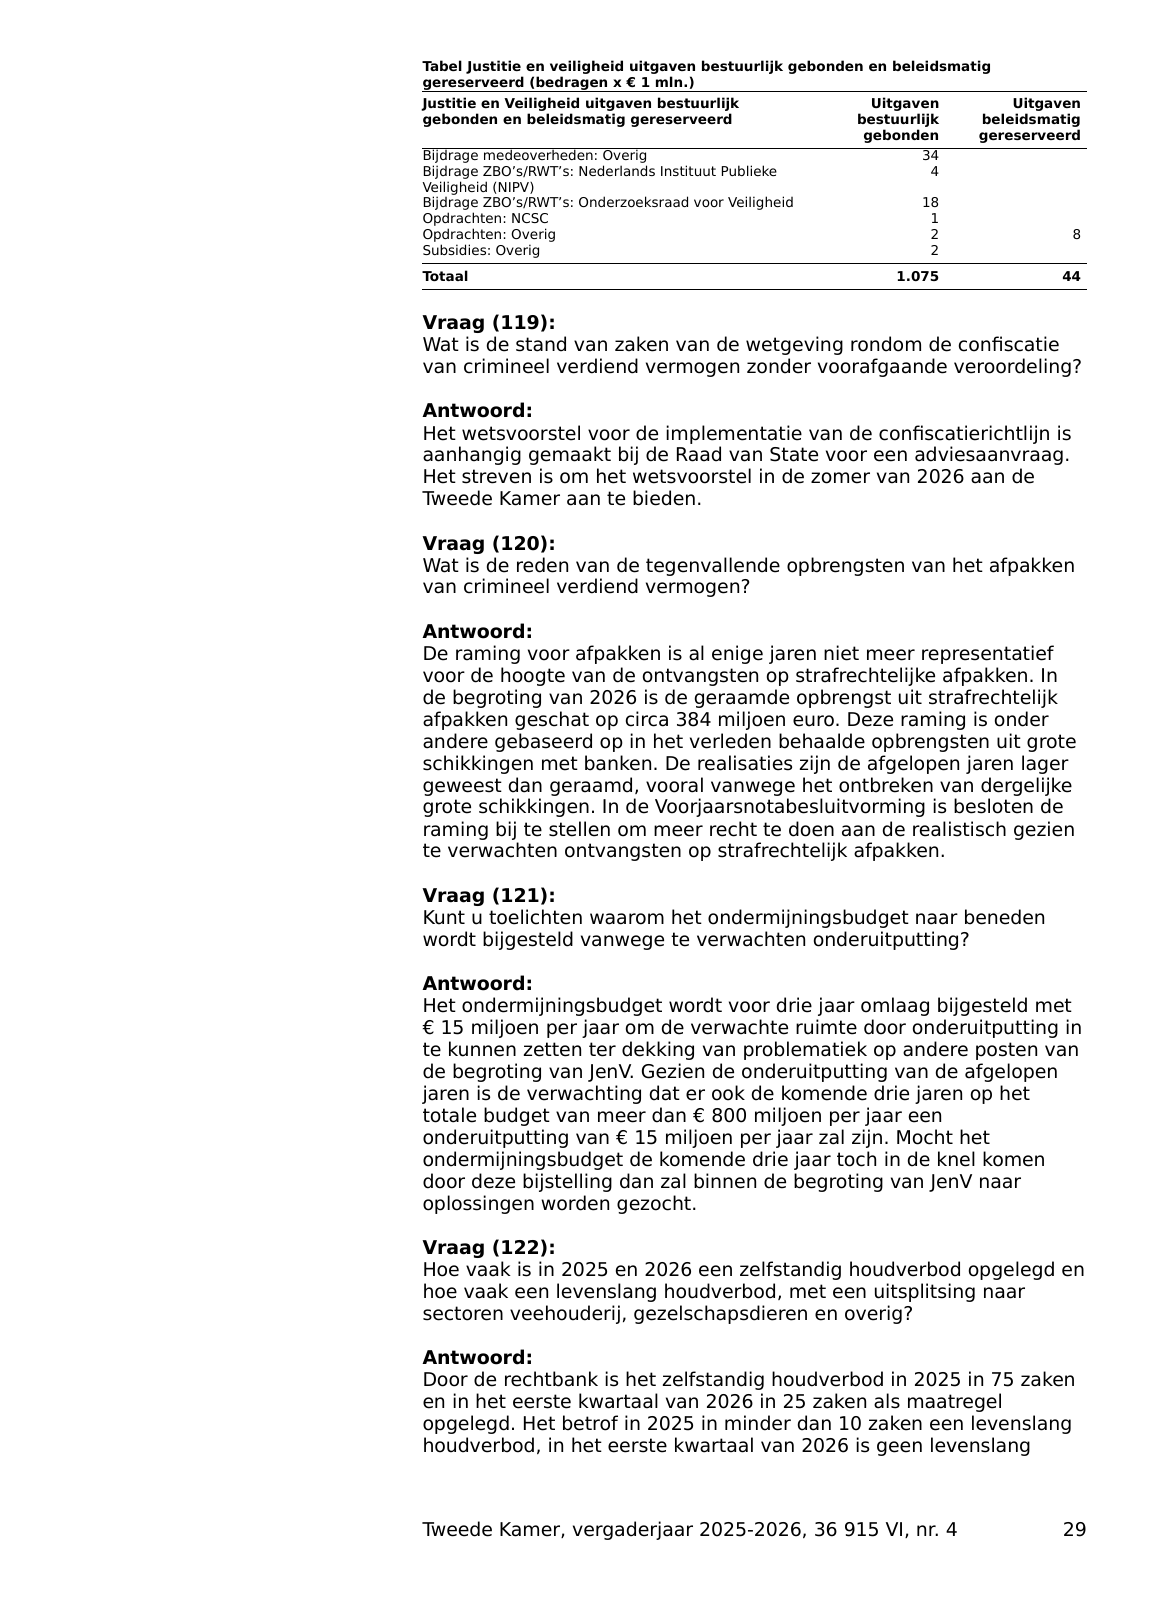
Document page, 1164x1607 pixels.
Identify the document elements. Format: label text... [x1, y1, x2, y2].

table_cell [945, 195, 1087, 211]
table_cell 44 [945, 264, 1087, 289]
table_cell [945, 243, 1087, 263]
text De raming voor afpakken is al enige jaren niet meer representatief voor de hoogte van de ontvangsten op strafrechtelijke afpakken. In de begroting van 2026 is de geraamde opbrengst uit strafrechtelijk afpakken geschat op circa 384 miljoen euro. Deze raming is onder andere gebaseerd op in het verleden behaalde opbrengsten uit grote schikkingen met banken. De realisaties zijn de afgelopen jaren lager geweest dan geraamd, vooral vanwege het ontbreken van dergelijke grote schikkingen. In de Voorjaarsnotabesluitvorming is besloten de raming bij te stellen om meer recht te doen aan de realistisch gezien te verwachten ontvangsten op strafrechtelijk afpakken. [422, 643, 1087, 862]
text Antwoord: [422, 973, 1087, 995]
table_cell 2 [797, 227, 945, 242]
table_header Tabel Justitie en veiligheid uitgaven bestuurlijk gebonden en beleidsmatig gereserveerd (bedragen x € 1 mln.) [422, 59, 1087, 91]
text Door de rechtbank is het zelfstandig houdverbod in 2025 in 75 zaken en in het eerste kwartaal van 2026 in 25 zaken als maatregel opgelegd. Het betrof in 2025 in minder dan 10 zaken een levenslang houdverbod, in het eerste kwartaal van 2026 is geen levenslang [422, 1369, 1087, 1457]
table_cell 1.075 [797, 264, 945, 289]
table_cell Totaal [422, 264, 797, 289]
table_cell Bijdrage medeoverheden: Overig [422, 149, 797, 164]
text Antwoord: [422, 1347, 1087, 1369]
text Antwoord: [422, 621, 1087, 643]
table_cell 34 [797, 149, 945, 164]
table_cell [945, 149, 1087, 164]
table_cell 1 [797, 211, 945, 227]
text Vraag (121): [422, 884, 1087, 907]
table_cell Subsidies: Overig [422, 243, 797, 263]
text Kunt u toelichten waarom het ondermijningsbudget naar beneden wordt bijgesteld vanwege te verwachten onderuitputting? [422, 907, 1087, 951]
table_cell 2 [797, 243, 945, 263]
text Hoe vaak is in 2025 en 2026 een zelfstandig houdverbod opgelegd en hoe vaak een levenslang houdverbod, met een uitsplitsing naar sectoren veehouderij, gezelschapsdieren en overig? [422, 1259, 1087, 1324]
table_cell 8 [945, 227, 1087, 242]
table_cell 18 [797, 195, 945, 211]
text Wat is de reden van de tegenvallende opbrengsten van het afpakken van crimineel verdiend vermogen? [422, 554, 1087, 598]
text Vraag (120): [422, 532, 1087, 554]
table_cell [945, 211, 1087, 227]
text Vraag (122): [422, 1237, 1087, 1259]
text Wat is de stand van zaken van de wetgeving rondom de confiscatie van crimineel verdiend vermogen zonder voorafgaande veroordeling? [422, 334, 1087, 378]
text Vraag (119): [422, 312, 1087, 334]
table_cell Uitgaven bestuurlijk gebonden [797, 92, 945, 148]
table_cell Opdrachten: NCSC [422, 211, 797, 227]
text Antwoord: [422, 400, 1087, 422]
text Het ondermijningsbudget wordt voor drie jaar omlaag bijgesteld met € 15 miljoen per jaar om de verwachte ruimte door onderuitputting in te kunnen zetten ter dekking van problematiek op andere posten van de begroting van JenV. Gezien de onderuitputting van de afgelopen jaren is de verwachting dat er ook de komende drie jaren op het totale budget van meer dan € 800 miljoen per jaar een onderuitputting van € 15 miljoen per jaar zal zijn. Mocht het ondermijningsbudget de komende drie jaar toch in de knel komen door deze bijstelling dan zal binnen de begroting van JenV naar oplossingen worden gezocht. [422, 995, 1087, 1214]
table_cell Bijdrage ZBO’s/RWT’s: Onderzoeksraad voor Veiligheid [422, 195, 797, 211]
table_cell Uitgaven beleidsmatig gereserveerd [945, 92, 1087, 148]
table_cell Opdrachten: Overig [422, 227, 797, 242]
table_cell Justitie en Veiligheid uitgaven bestuurlijk gebonden en beleidsmatig gereserveerd [422, 92, 797, 148]
table_cell [945, 164, 1087, 195]
table_cell Bijdrage ZBO’s/RWT’s: Nederlands Instituut Publieke Veiligheid (NIPV) [422, 164, 797, 195]
text Het wetsvoorstel voor de implementatie van de confiscatierichtlijn is aanhangig gemaakt bij de Raad van State voor een adviesaanvraag. Het streven is om het wetsvoorstel in de zomer van 2026 aan de Tweede Kamer aan te bieden. [422, 422, 1087, 510]
table_cell 4 [797, 164, 945, 195]
